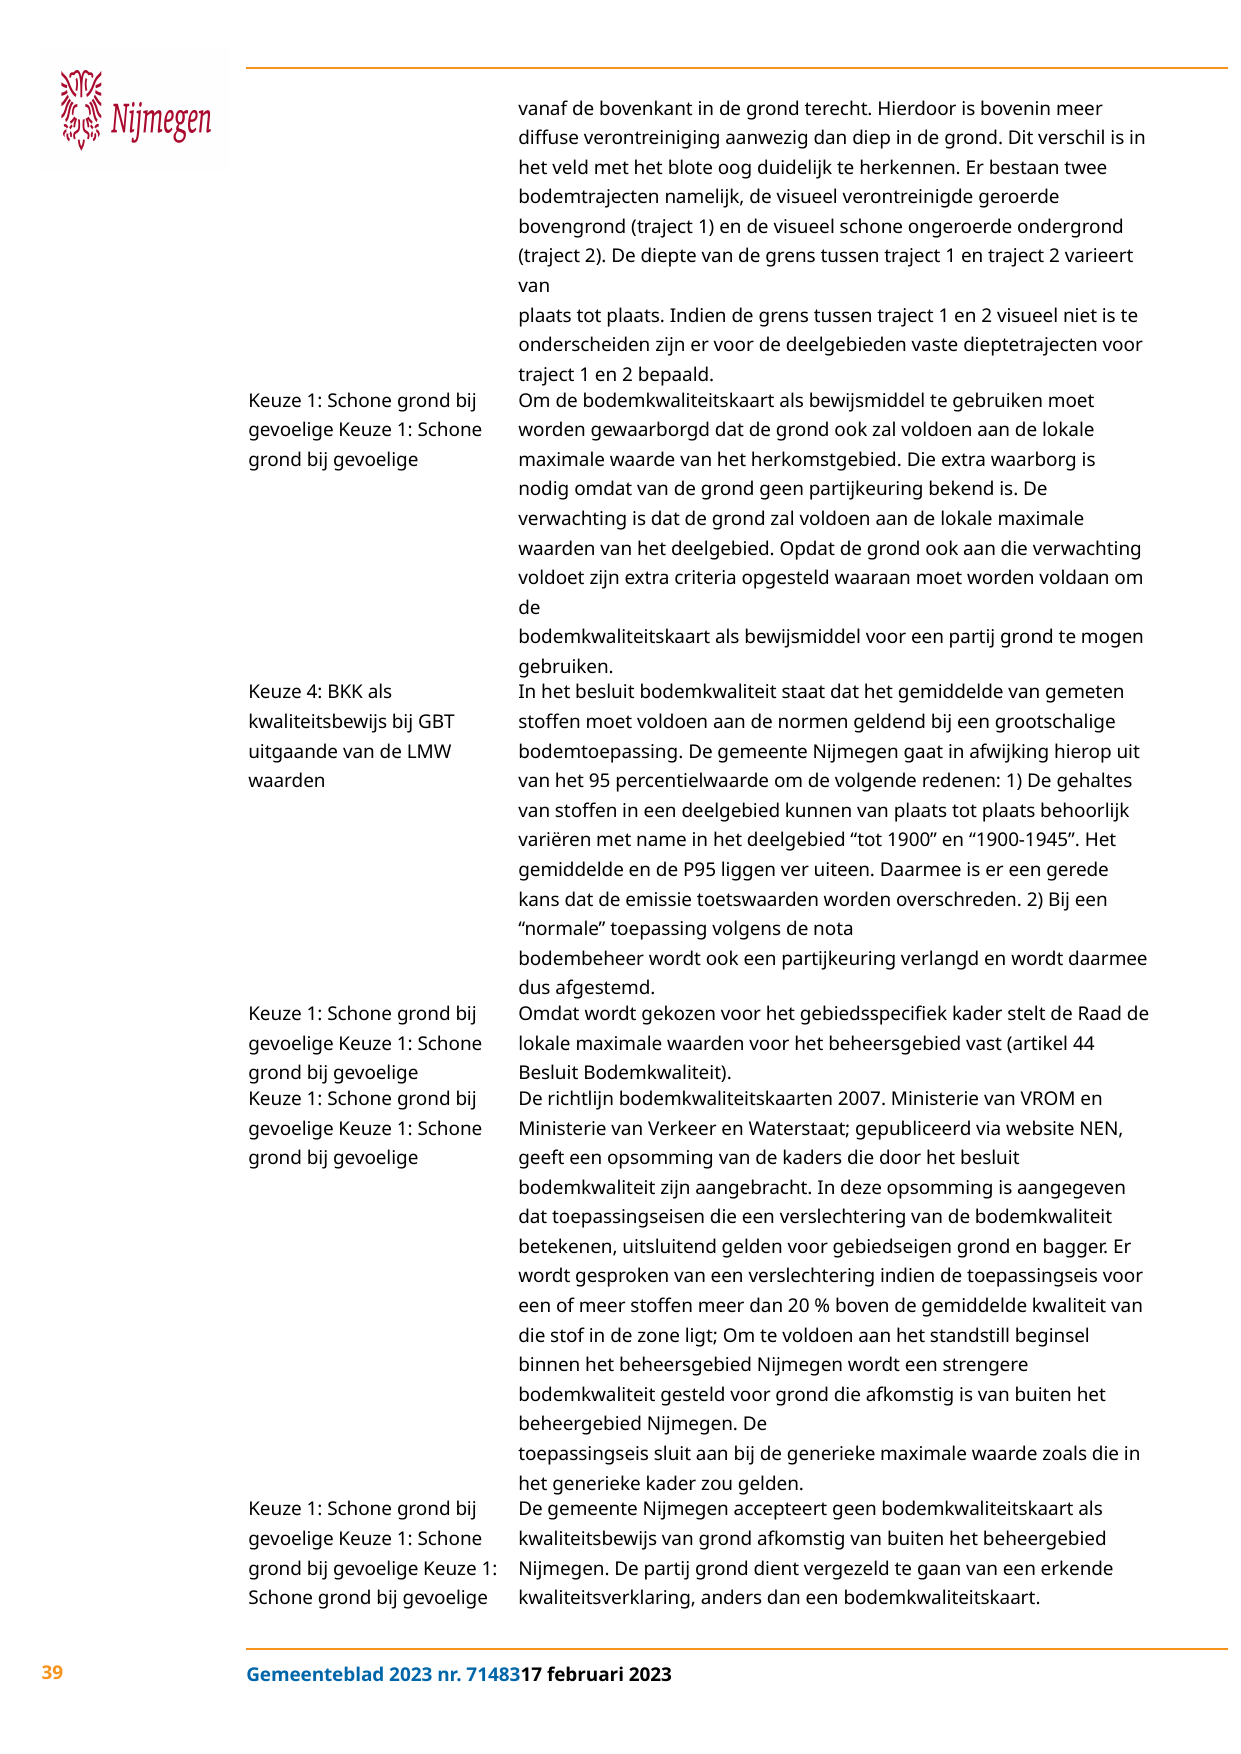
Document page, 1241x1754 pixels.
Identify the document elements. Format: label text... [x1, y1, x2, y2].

picture [41, 47, 231, 172]
table_cell In het besluit bodemkwaliteit staat dat het gemiddelde van gemeten stoffen moet voldoen aan de normen geldend bij een grootschalige bodemtoepassing. De gemeente Nijmegen gaat in afwijking hierop uit van het 95 percentielwaarde om de volgende redenen: 1) De gehaltes van stoffen in een deelgebied kunnen van plaats tot plaats behoorlijk variëren met name in het deelgebied “tot 1900” en “1900-1945”. Het gemiddelde en de P95 liggen ver uiteen. Daarmee is er een gerede kans dat de emissie toetswaarden worden overschreden. 2) Bij een “normale” toepassing volgens de nota bodembeheer wordt ook een partijkeuring verlangd en wordt daarmee dus afgestemd. [518, 679, 1152, 1000]
table_cell Keuze 1: Schone grond bij gevoelige Keuze 1: Schone grond bij gevoelige [248, 387, 518, 679]
table_cell Om de bodemkwaliteitskaart als bewijsmiddel te gebruiken moet worden gewaarborgd dat de grond ook zal voldoen aan de lokale maximale waarde van het herkomstgebied. Die extra waarborg is nodig omdat van de grond geen partijkeuring bekend is. De verwachting is dat de grond zal voldoen aan de lokale maximale waarden van het deelgebied. Opdat de grond ook aan die verwachting voldoet zijn extra criteria opgesteld waaraan moet worden voldaan om de bodemkwaliteitskaart als bewijsmiddel voor een partij grond te mogen gebruiken. [518, 387, 1152, 679]
table_cell Keuze 4: BKK als kwaliteitsbewijs bij GBT uitgaande van de LMW waarden [248, 679, 518, 1000]
table_cell Omdat wordt gekozen voor het gebiedsspecifiek kader stelt de Raad de lokale maximale waarden voor het beheersgebied vast (artikel 44 Besluit Bodemkwaliteit). [518, 1000, 1152, 1085]
table_cell Keuze 1: Schone grond bij gevoelige Keuze 1: Schone grond bij gevoelige [248, 1000, 518, 1085]
table_cell vanaf de bovenkant in de grond terecht. Hierdoor is bovenin meer diffuse verontreiniging aanwezig dan diep in de grond. Dit verschil is in het veld met het blote oog duidelijk te herkennen. Er bestaan twee bodemtrajecten namelijk, de visueel verontreinigde geroerde bovengrond (traject 1) en de visueel schone ongeroerde ondergrond (traject 2). De diepte van de grens tussen traject 1 en traject 2 varieert van plaats tot plaats. Indien de grens tussen traject 1 en 2 visueel niet is te onderscheiden zijn er voor de deelgebieden vaste dieptetrajecten voor traject 1 en 2 bepaald. [518, 95, 1152, 387]
table_cell Keuze 1: Schone grond bij gevoelige Keuze 1: Schone grond bij gevoelige [248, 1085, 518, 1496]
table_cell [248, 95, 518, 387]
table_cell De gemeente Nijmegen accepteert geen bodemkwaliteitskaart als kwaliteitsbewijs van grond afkomstig van buiten het beheergebied Nijmegen. De partij grond dient vergezeld te gaan van een erkende kwaliteitsverklaring, anders dan een bodemkwaliteitskaart. [518, 1496, 1152, 1610]
table_cell Keuze 1: Schone grond bij gevoelige Keuze 1: Schone grond bij gevoelige Keuze 1: Schone grond bij gevoelige [248, 1496, 518, 1610]
table_cell De richtlijn bodemkwaliteitskaarten 2007. Ministerie van VROM en Ministerie van Verkeer en Waterstaat; gepubliceerd via website NEN, geeft een opsomming van de kaders die door het besluit bodemkwaliteit zijn aangebracht. In deze opsomming is aangegeven dat toepassingseisen die een verslechtering van de bodemkwaliteit betekenen, uitsluitend gelden voor gebiedseigen grond en bagger. Er wordt gesproken van een verslechtering indien de toepassingseis voor een of meer stoffen meer dan 20 % boven de gemiddelde kwaliteit van die stof in de zone ligt; Om te voldoen aan het standstill beginsel binnen het beheersgebied Nijmegen wordt een strengere bodemkwaliteit gesteld voor grond die afkomstig is van buiten het beheergebied Nijmegen. De toepassingseis sluit aan bij de generieke maximale waarde zoals die in het generieke kader zou gelden. [518, 1085, 1152, 1496]
